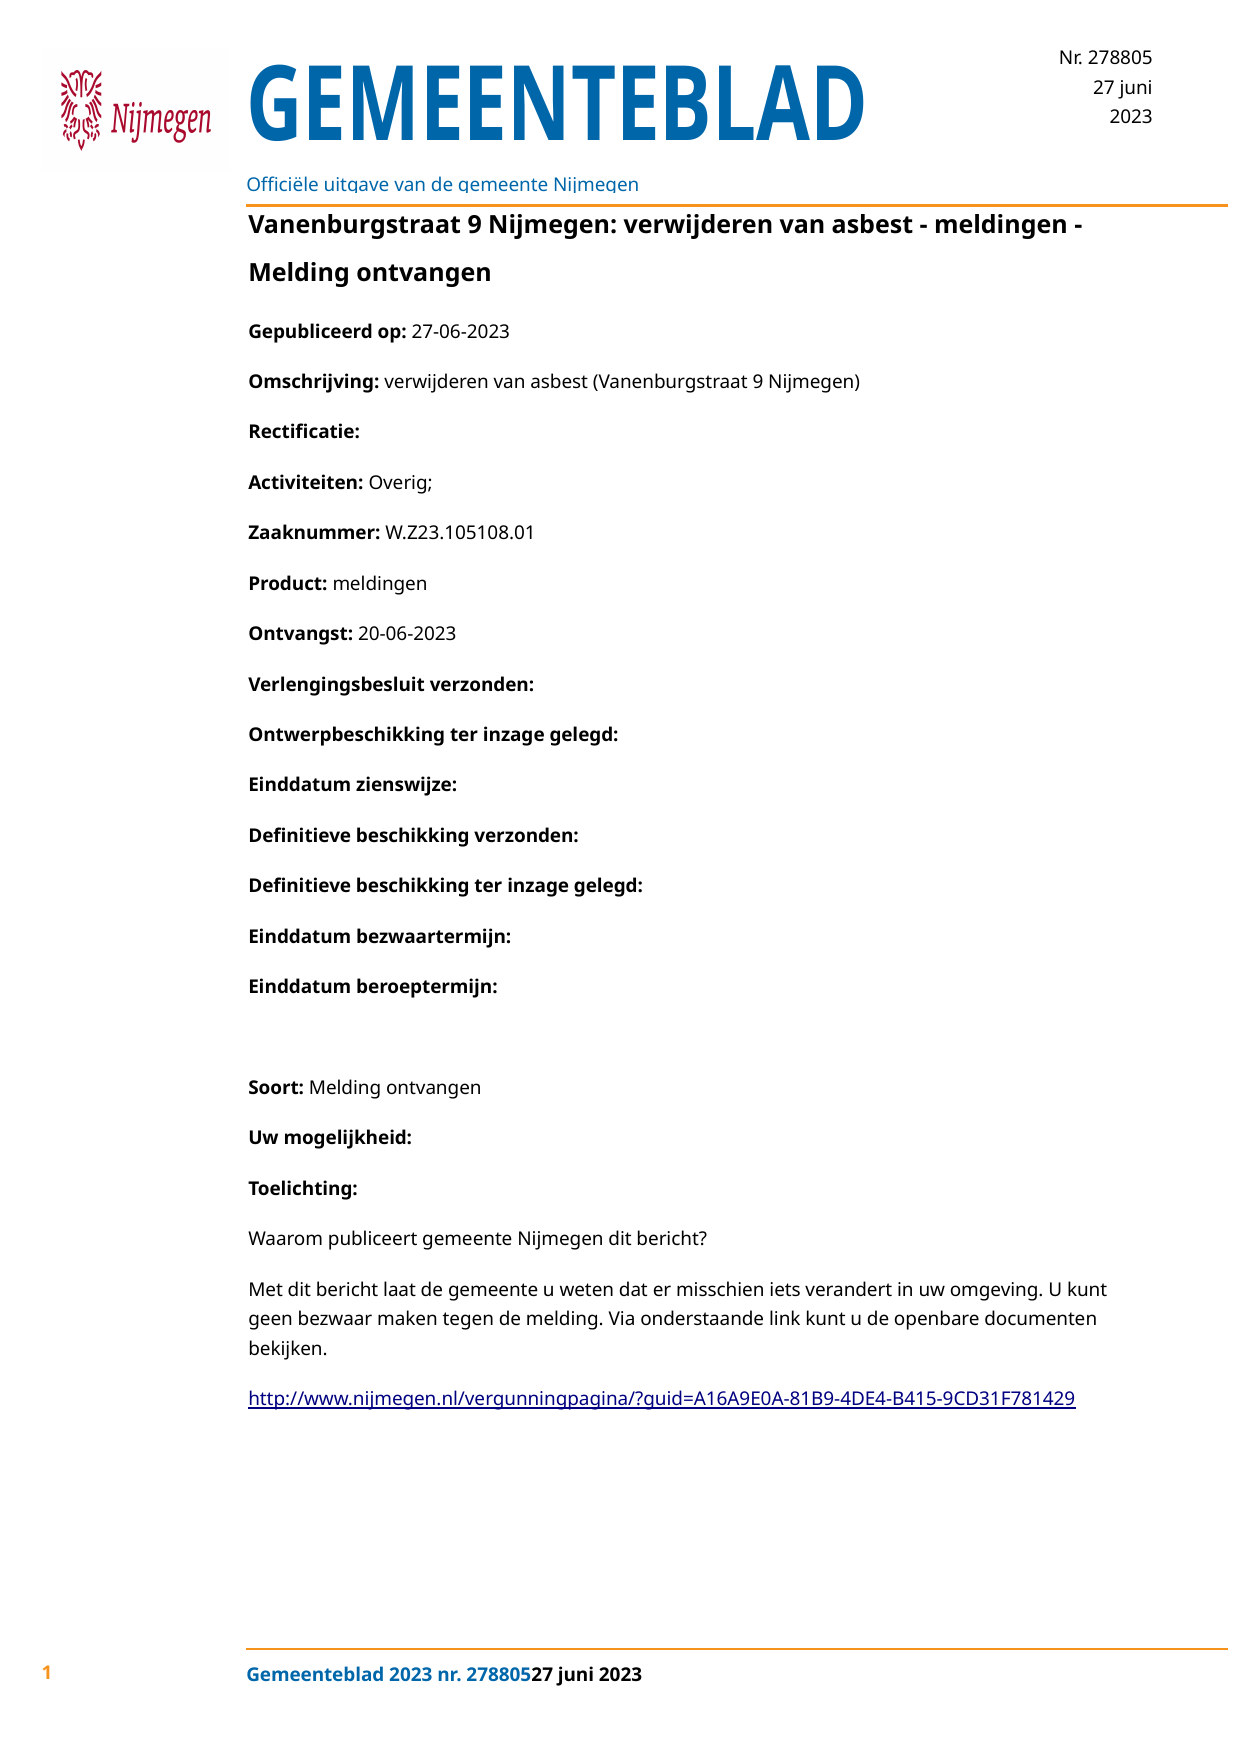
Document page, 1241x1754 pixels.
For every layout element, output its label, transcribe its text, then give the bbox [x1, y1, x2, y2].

text Zaaknummer: W.Z23.105108.01 [248, 519, 1152, 545]
picture [41, 47, 231, 172]
text Omschrijving: verwijderen van asbest (Vanenburgstraat 9 Nijmegen) [248, 368, 1152, 394]
text http://www.nijmegen.nl/vergunningpagina/?guid=A16A9E0A-81B9-4DE4-B415-9CD31F781429 [248, 1385, 1152, 1411]
text Toelichting: [248, 1175, 1152, 1201]
text Ontwerpbeschikking ter inzage gelegd: [248, 721, 1152, 747]
text Uw mogelijkheid: [248, 1124, 1152, 1150]
text Gepubliceerd op: 27-06-2023 [248, 318, 1152, 344]
text Activiteiten: Overig; [248, 469, 1152, 495]
text Definitieve beschikking verzonden: [248, 822, 1152, 848]
text Einddatum bezwaartermijn: [248, 923, 1152, 949]
text Einddatum beroeptermijn: [248, 973, 1152, 999]
text Ontvangst: 20-06-2023 [248, 620, 1152, 646]
text Waarom publiceert gemeente Nijmegen dit bericht? [248, 1225, 1152, 1251]
text Soort: Melding ontvangen [248, 1074, 1152, 1100]
text Einddatum zienswijze: [248, 772, 1152, 797]
text Definitieve beschikking ter inzage gelegd: [248, 872, 1152, 898]
text Vanenburgstraat 9 Nijmegen: verwijderen van asbest - meldingen - Melding ontvangen [248, 207, 1152, 288]
text Met dit bericht laat de gemeente u weten dat er misschien iets verandert in uw omgeving. U kunt geen bezwaar maken tegen de melding. Via onderstaande link kunt u de openbare documenten bekijken. [248, 1276, 1152, 1361]
text Rectificatie: [248, 419, 1152, 444]
text Product: meldingen [248, 570, 1152, 596]
text Verlengingsbesluit verzonden: [248, 671, 1152, 697]
